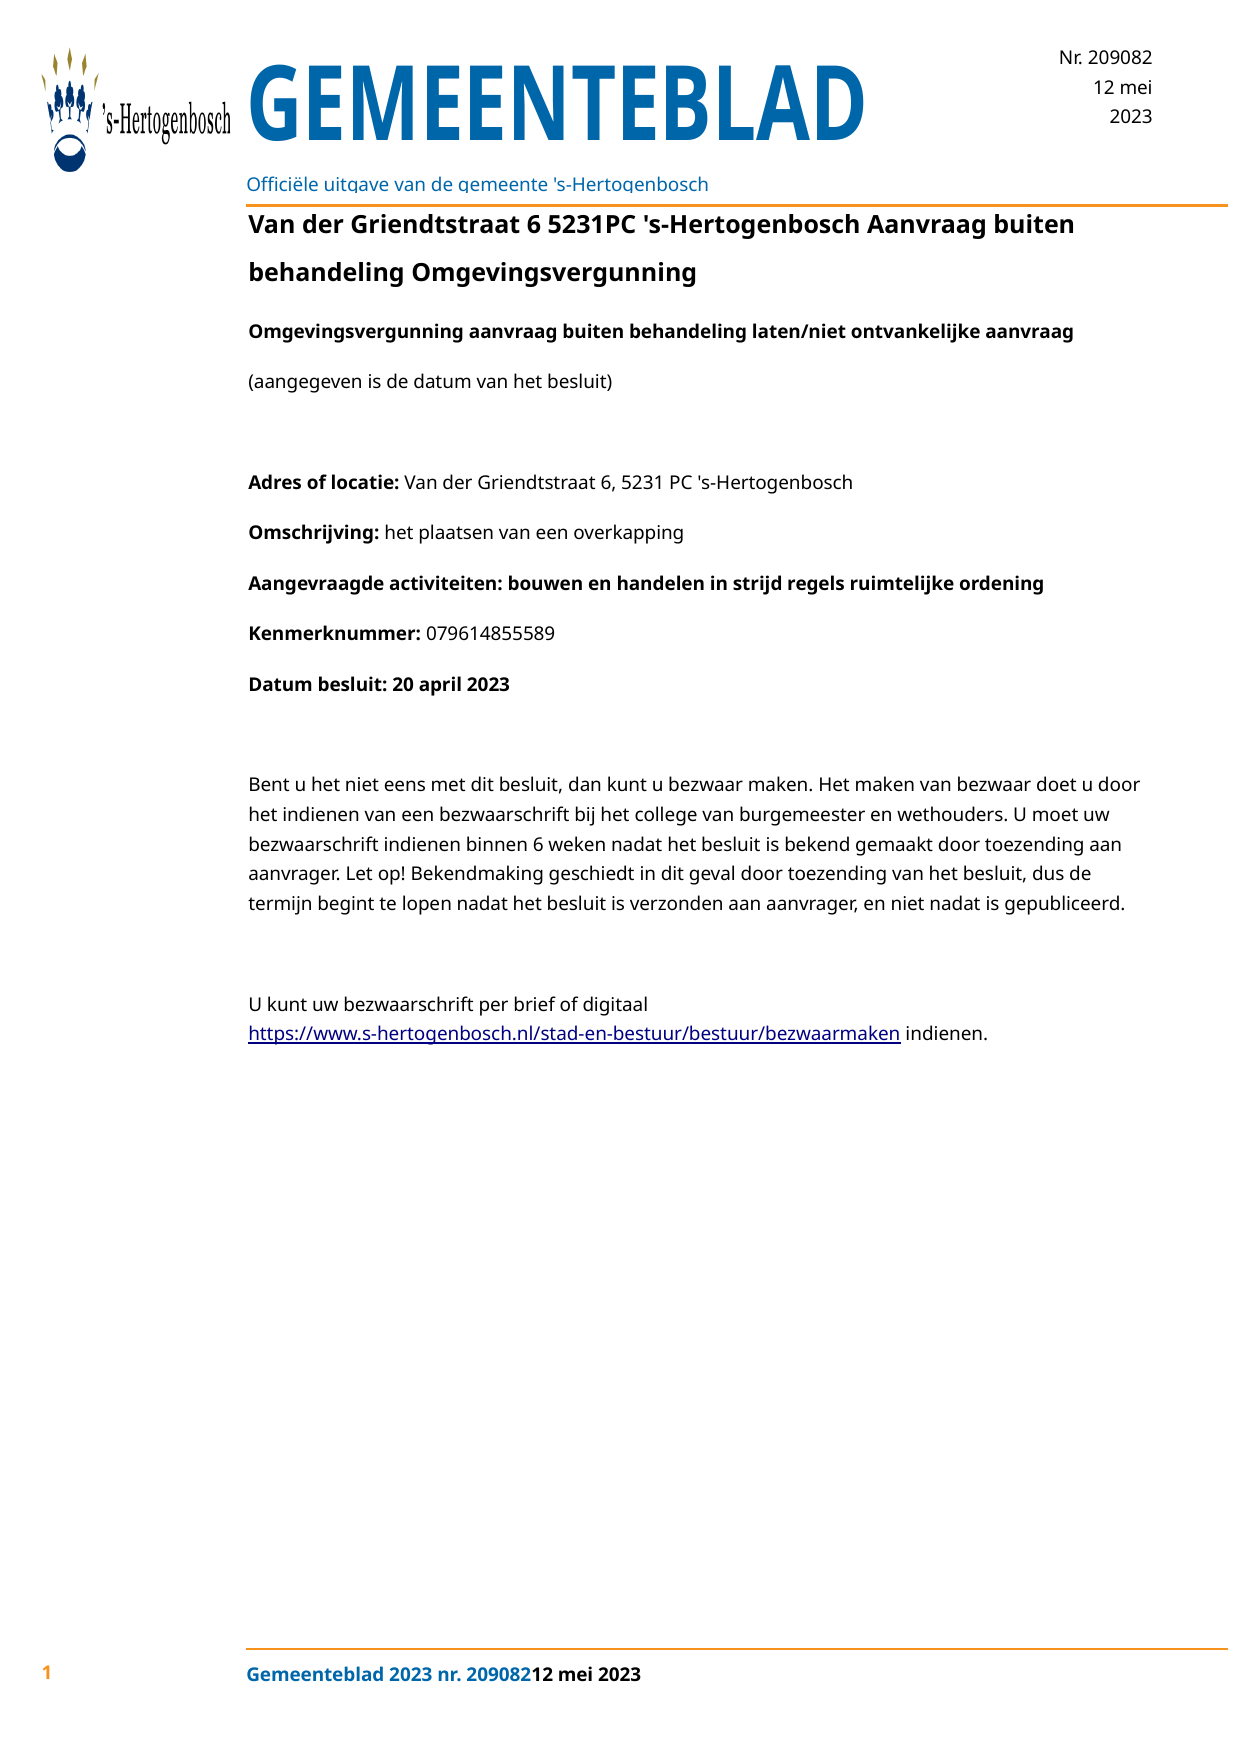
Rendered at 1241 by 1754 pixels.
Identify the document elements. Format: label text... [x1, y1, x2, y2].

text (aangegeven is de datum van het besluit) [248, 368, 1152, 394]
text Van der Griendtstraat 6 5231PC 's-Hertogenbosch Aanvraag buiten behandeling Omgevingsvergunning [248, 207, 1152, 288]
text Kenmerknummer: 079614855589 [248, 620, 1152, 646]
picture [41, 47, 231, 172]
text Datum besluit: 20 april 2023 [248, 671, 1152, 697]
text U kunt uw bezwaarschrift per brief of digitaal https://www.s-hertogenbosch.nl/stad-en-bestuur/bestuur/bezwaarmaken indienen. [248, 991, 1152, 1046]
text Aangevraagde activiteiten: bouwen en handelen in strijd regels ruimtelijke ordening [248, 570, 1152, 596]
text Omschrijving: het plaatsen van een overkapping [248, 519, 1152, 545]
text Adres of locatie: Van der Griendtstraat 6, 5231 PC 's-Hertogenbosch [248, 469, 1152, 495]
text Omgevingsvergunning aanvraag buiten behandeling laten/niet ontvankelijke aanvraag [248, 318, 1152, 344]
text Bent u het niet eens met dit besluit, dan kunt u bezwaar maken. Het maken van bezwaar doet u door het indienen van een bezwaarschrift bij het college van burgemeester en wethouders. U moet uw bezwaarschrift indienen binnen 6 weken nadat het besluit is bekend gemaakt door toezending aan aanvrager. Let op! Bekendmaking geschiedt in dit geval door toezending van het besluit, dus de termijn begint te lopen nadat het besluit is verzonden aan aanvrager, en niet nadat is gepubliceerd. [248, 772, 1152, 916]
